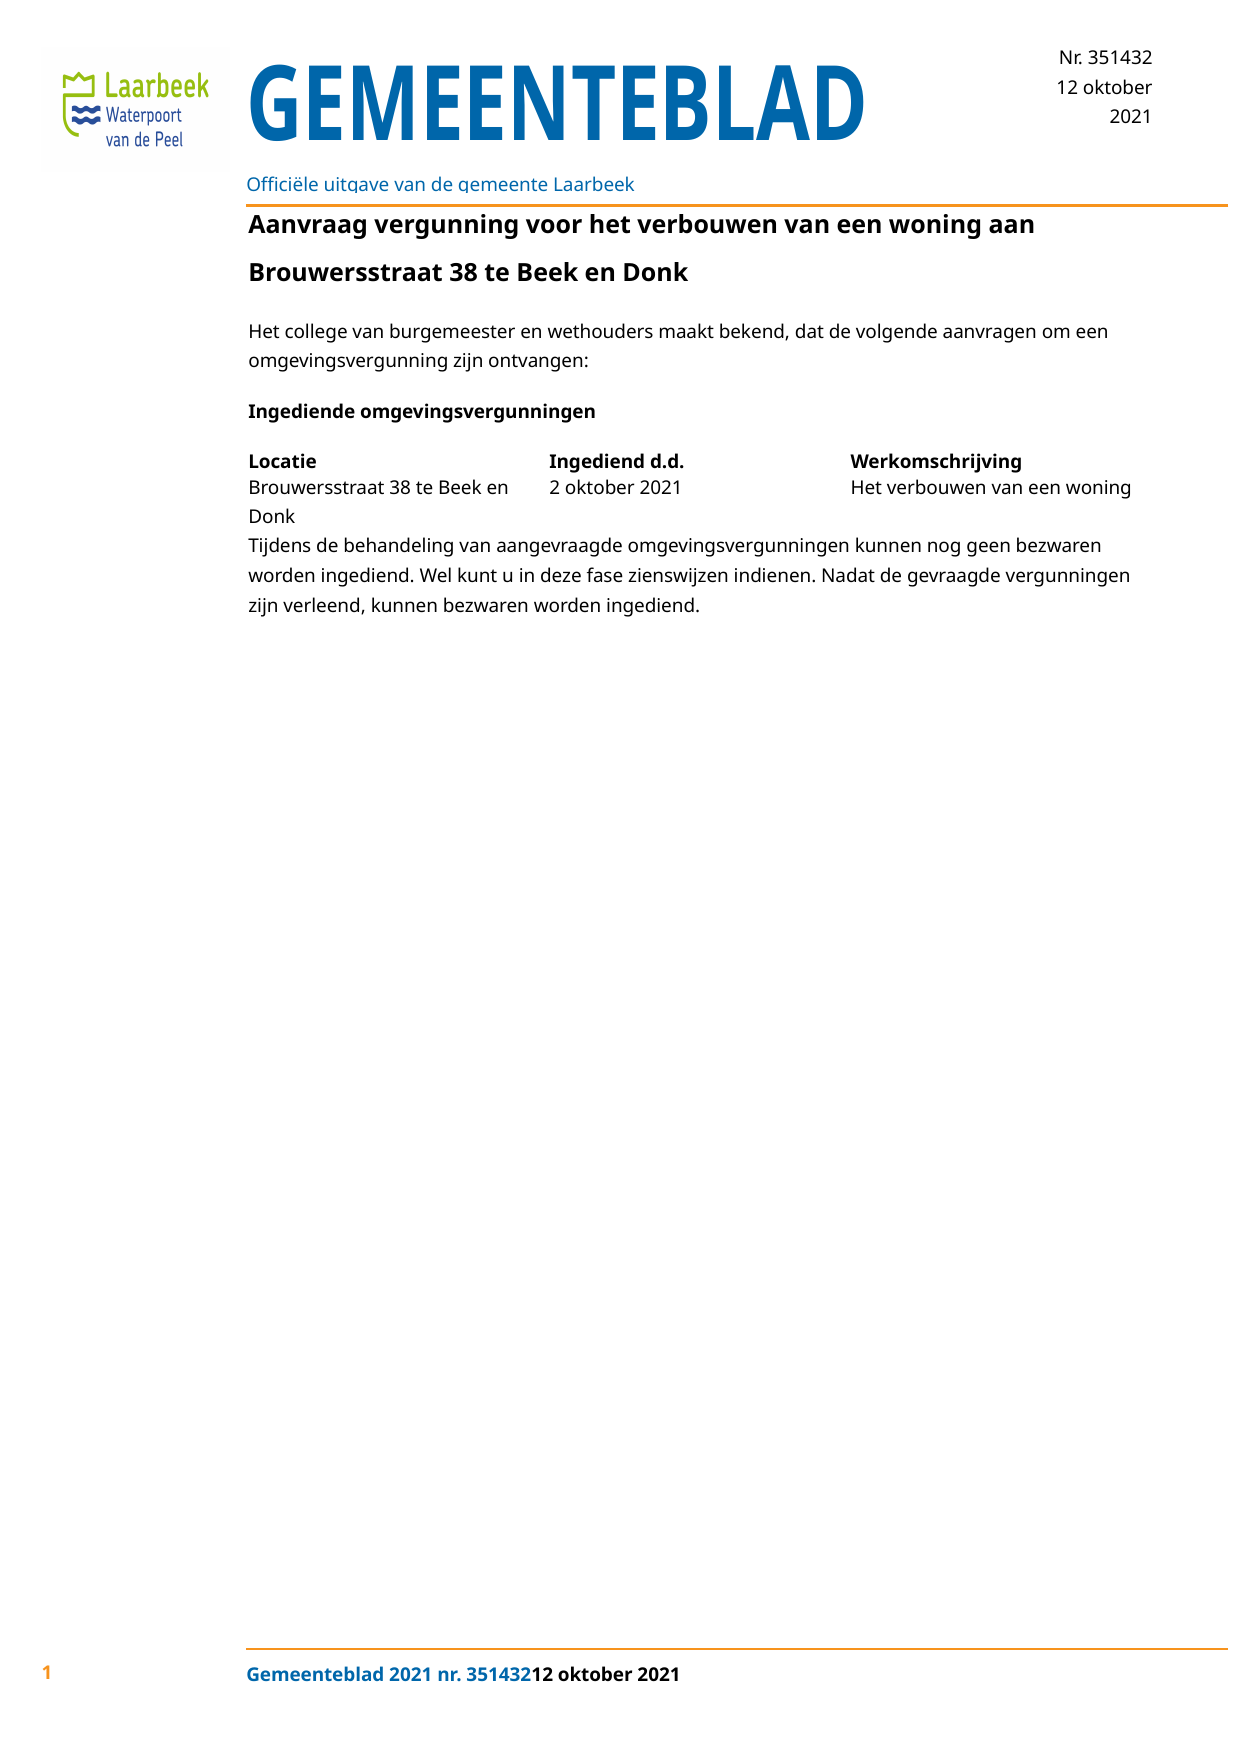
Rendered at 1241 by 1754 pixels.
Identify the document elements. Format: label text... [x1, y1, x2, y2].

table_header Ingediend d.d. [549, 449, 850, 474]
text Aanvraag vergunning voor het verbouwen van een woning aan Brouwersstraat 38 te Beek en Donk [248, 207, 1152, 288]
table_cell Het verbouwen van een woning [850, 474, 1152, 529]
text Tijdens de behandeling van aangevraagde omgevingsvergunningen kunnen nog geen bezwaren worden ingediend. Wel kunt u in deze fase zienswijzen indienen. Nadat de gevraagde vergunningen zijn verleend, kunnen bezwaren worden ingediend. [248, 533, 1152, 618]
text Ingediende omgevingsvergunningen [248, 398, 1152, 424]
table_cell Brouwersstraat 38 te Beek en Donk [248, 474, 549, 529]
text Het college van burgemeester en wethouders maakt bekend, dat de volgende aanvragen om een omgevingsvergunning zijn ontvangen: [248, 318, 1152, 373]
table_header Locatie [248, 449, 549, 474]
table_header Werkomschrijving [850, 449, 1152, 474]
picture [41, 47, 231, 172]
table_cell 2 oktober 2021 [549, 474, 850, 529]
